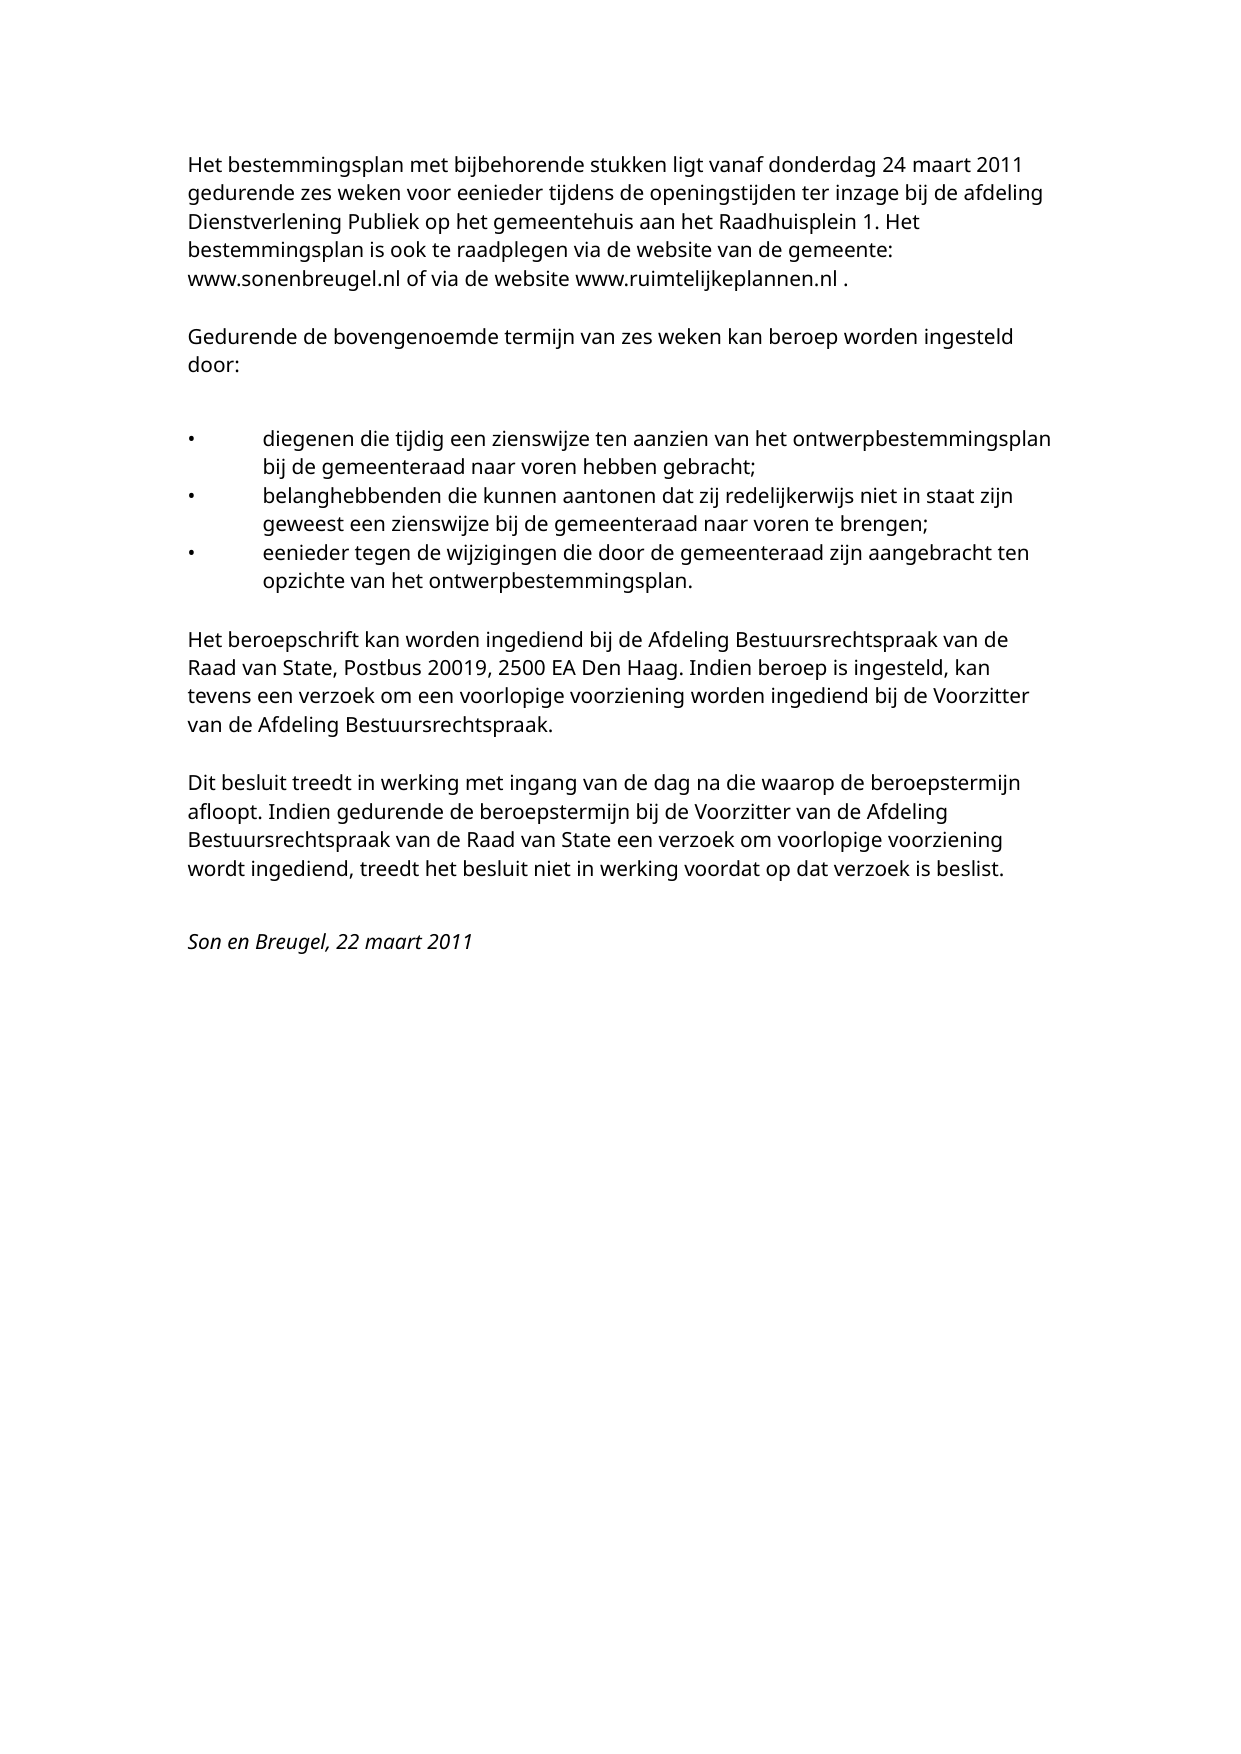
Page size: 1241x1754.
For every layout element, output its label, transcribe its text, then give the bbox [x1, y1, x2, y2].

list belanghebbenden die kunnen aantonen dat zij redelijkerwijs niet in staat zijn geweest een zienswijze bij de gemeenteraad naar voren te brengen; [187, 481, 1053, 538]
list diegenen die tijdig een zienswijze ten aanzien van het ontwerpbestemmingsplan bij de gemeenteraad naar voren hebben gebracht; [187, 424, 1053, 481]
text Het beroepschrift kan worden ingediend bij de Afdeling Bestuursrechtspraak van de Raad van State, Postbus 20019, 2500 EA Den Haag. Indien beroep is ingesteld, kan tevens een verzoek om een voorlopige voorziening worden ingediend bij de Voorzitter van de Afdeling Bestuursrechtspraak. [187, 625, 1053, 738]
text Gedurende de bovengenoemde termijn van zes weken kan beroep worden ingesteld door: [187, 322, 1053, 379]
text Son en Breugel, 22 maart 2011 [187, 927, 1053, 956]
list eenieder tegen de wijzigingen die door de gemeenteraad zijn aangebracht ten opzichte van het ontwerpbestemmingsplan. [187, 538, 1053, 595]
text Het bestemmingsplan met bijbehorende stukken ligt vanaf donderdag 24 maart 2011 gedurende zes weken voor eenieder tijdens de openingstijden ter inzage bij de afdeling Dienstverlening Publiek op het gemeentehuis aan het Raadhuisplein 1. Het bestemmingsplan is ook te raadplegen via de website van de gemeente: www.sonenbreugel.nl of via de website www.ruimtelijkeplannen.nl . [187, 150, 1053, 292]
text Dit besluit treedt in werking met ingang van de dag na die waarop de beroepstermijn afloopt. Indien gedurende de beroepstermijn bij de Voorzitter van de Afdeling Bestuursrechtspraak van de Raad van State een verzoek om voorlopige voorziening wordt ingediend, treedt het besluit niet in werking voordat op dat verzoek is beslist. [187, 768, 1053, 882]
